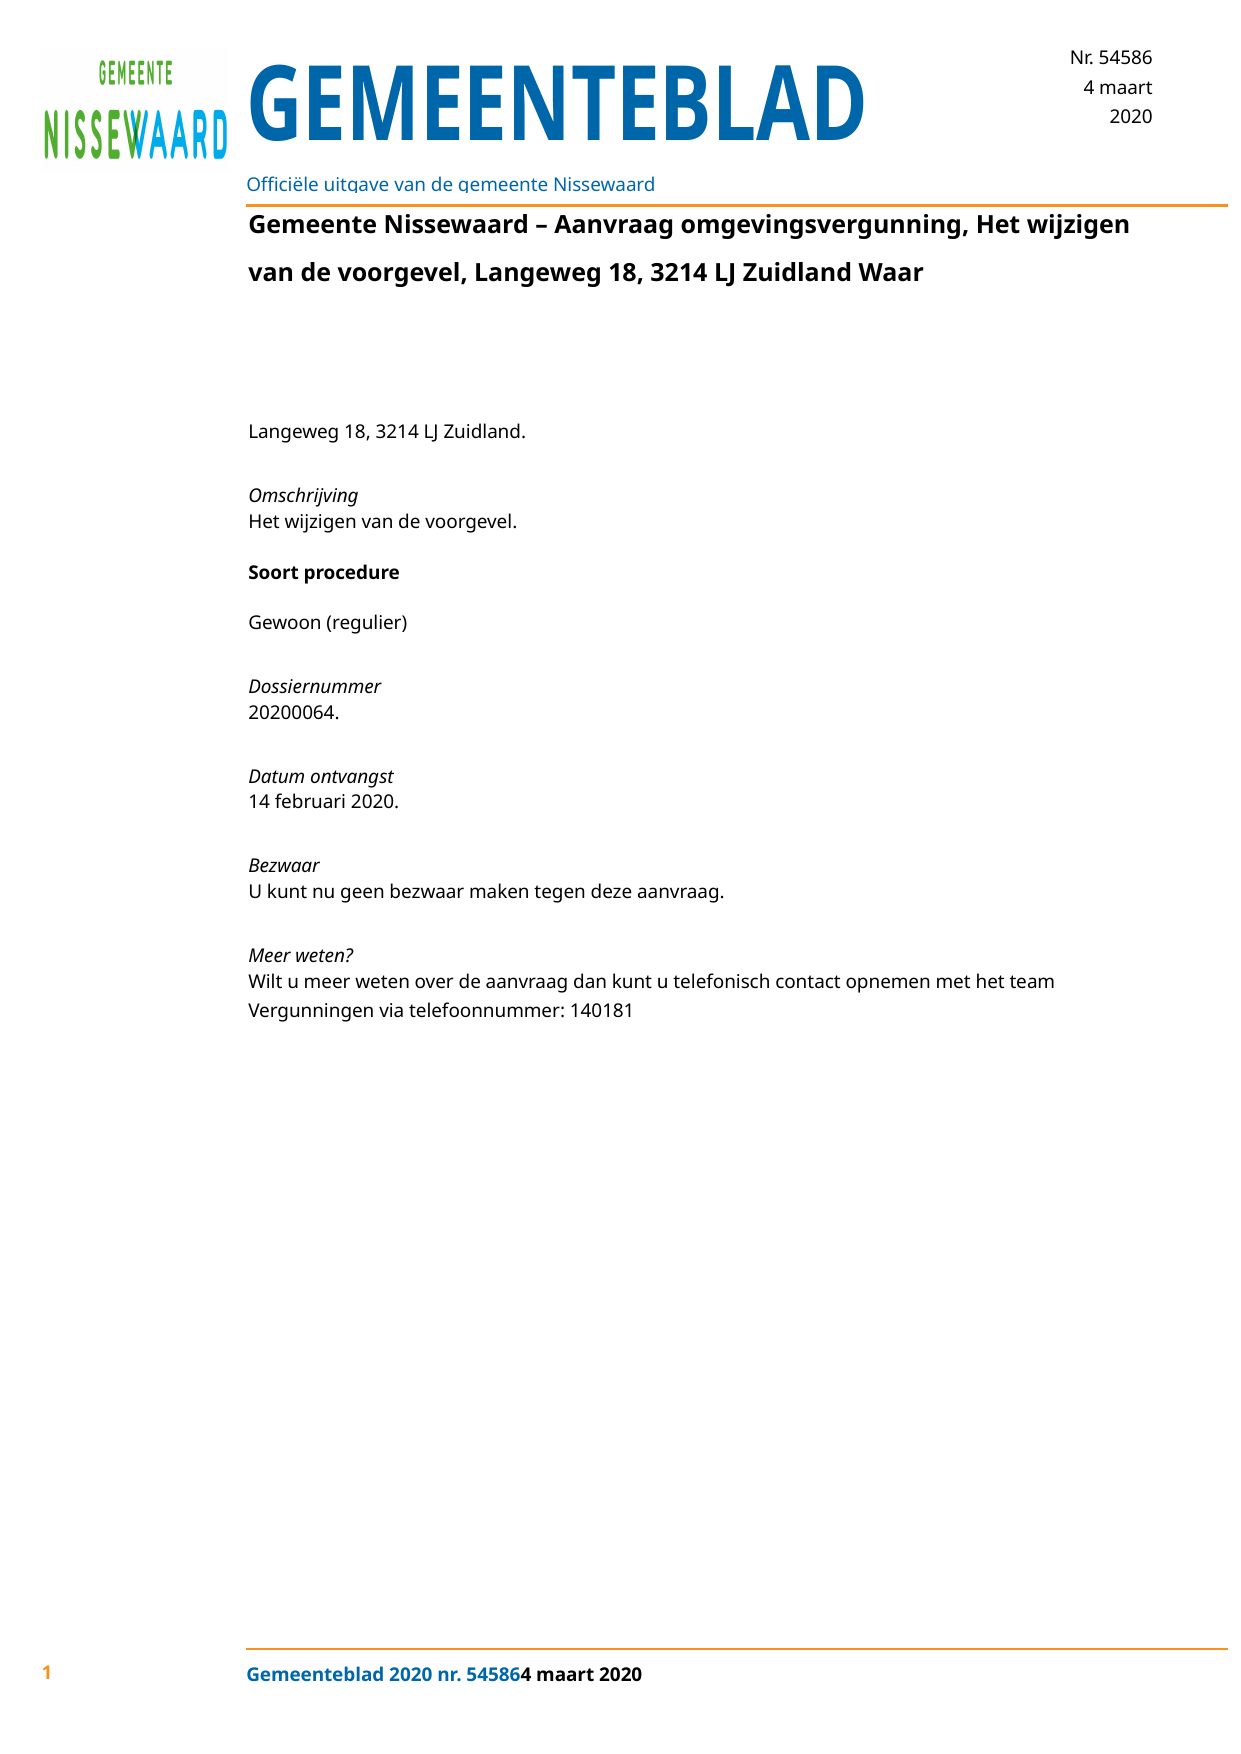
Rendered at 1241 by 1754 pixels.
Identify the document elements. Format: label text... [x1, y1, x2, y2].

text Meer weten? [248, 942, 1152, 968]
text Soort procedure [248, 559, 1152, 584]
text 14 februari 2020. [248, 789, 1152, 814]
text Langeweg 18, 3214 LJ Zuidland. [248, 419, 1152, 444]
text Gemeente Nissewaard – Aanvraag omgevingsvergunning, Het wijzigen van de voorgevel, Langeweg 18, 3214 LJ Zuidland Waar [248, 207, 1152, 288]
text Omschrijving [248, 483, 1152, 508]
text Datum ontvangst [248, 763, 1152, 789]
text U kunt nu geen bezwaar maken tegen deze aanvraag. [248, 878, 1152, 904]
text Gewoon (regulier) [248, 609, 1152, 635]
picture [41, 47, 231, 172]
text Het wijzigen van de voorgevel. [248, 508, 1152, 534]
text 20200064. [248, 699, 1152, 725]
text Bezwaar [248, 853, 1152, 878]
text Wilt u meer weten over de aanvraag dan kunt u telefonisch contact opnemen met het team Vergunningen via telefoonnummer: 140181 [248, 968, 1152, 1023]
text Dossiernummer [248, 673, 1152, 699]
